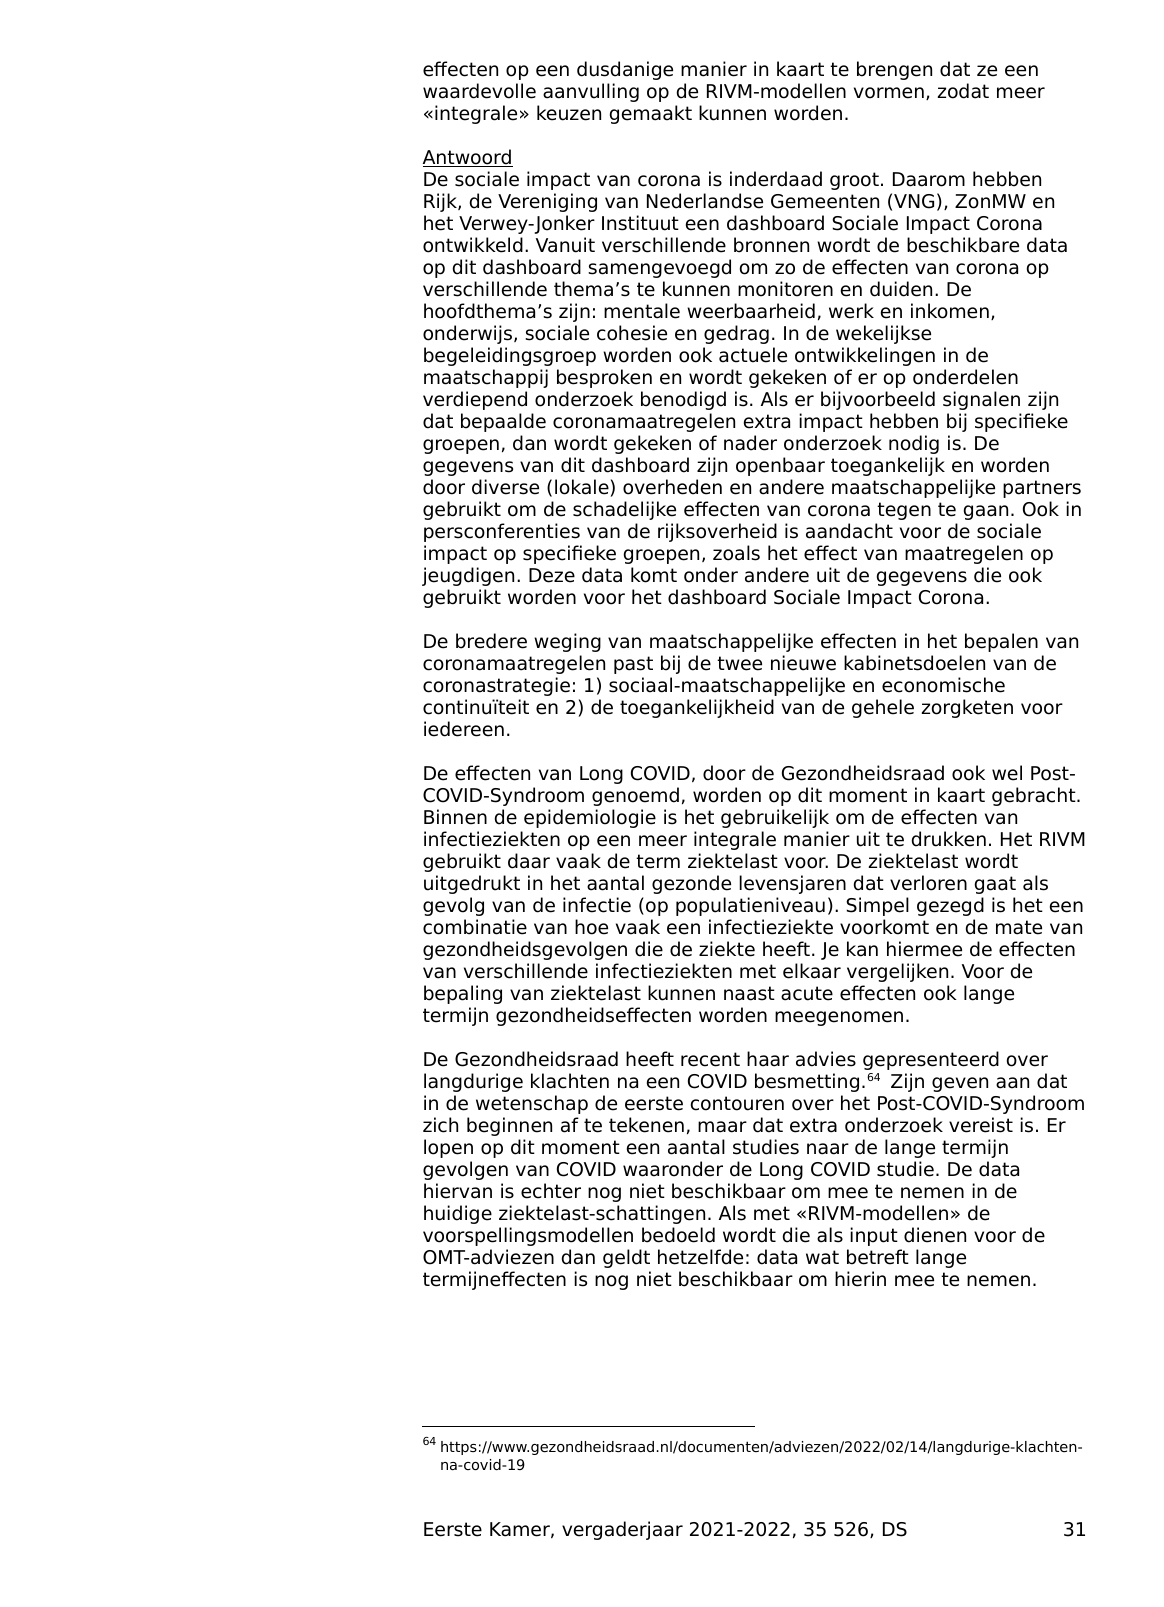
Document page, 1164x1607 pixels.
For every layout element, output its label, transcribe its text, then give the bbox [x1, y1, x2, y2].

text De bredere weging van maatschappelijke effecten in het bepalen van coronamaatregelen past bij de twee nieuwe kabinetsdoelen van de coronastrategie: 1) sociaal-maatschappelijke en economische continuïteit en 2) de toegankelijkheid van de gehele zorgketen voor iedereen. [422, 631, 1087, 741]
text De sociale impact van corona is inderdaad groot. Daarom hebben Rijk, de Vereniging van Nederlandse Gemeenten (VNG), ZonMW en het Verwey-Jonker Instituut een dashboard Sociale Impact Corona ontwikkeld. Vanuit verschillende bronnen wordt de beschikbare data op dit dashboard samengevoegd om zo de effecten van corona op verschillende thema’s te kunnen monitoren en duiden. De hoofdthema’s zijn: mentale weerbaarheid, werk en inkomen, onderwijs, sociale cohesie en gedrag. In de wekelijkse begeleidingsgroep worden ook actuele ontwikkelingen in de maatschappij besproken en wordt gekeken of er op onderdelen verdiepend onderzoek benodigd is. Als er bijvoorbeeld signalen zijn dat bepaalde coronamaatregelen extra impact hebben bij specifieke groepen, dan wordt gekeken of nader onderzoek nodig is. De gegevens van dit dashboard zijn openbaar toegankelijk en worden door diverse (lokale) overheden en andere maatschappelijke partners gebruikt om de schadelijke effecten van corona tegen te gaan. Ook in persconferenties van de rijksoverheid is aandacht voor de sociale impact op specifieke groepen, zoals het effect van maatregelen op jeugdigen. Deze data komt onder andere uit de gegevens die ook gebruikt worden voor het dashboard Sociale Impact Corona. [422, 169, 1087, 609]
text De Gezondheidsraad heeft recent haar advies gepresenteerd over langdurige klachten na een COVID besmetting. Zijn geven aan dat in de wetenschap de eerste contouren over het Post-COVID-Syndroom zich beginnen af te tekenen, maar dat extra onderzoek vereist is. Er lopen op dit moment een aantal studies naar de lange termijn gevolgen van COVID waaronder de Long COVID studie. De data hiervan is echter nog niet beschikbaar om mee te nemen in de huidige ziektelast-schattingen. Als met «RIVM-modellen» de voorspellingsmodellen bedoeld wordt die als input dienen voor de OMT-adviezen dan geldt hetzelfde: data wat betreft lange termijneffecten is nog niet beschikbaar om hierin mee te nemen. [422, 1049, 1087, 1291]
text De effecten van Long COVID, door de Gezondheidsraad ook wel Post-COVID-Syndroom genoemd, worden op dit moment in kaart gebracht. Binnen de epidemiologie is het gebruikelijk om de effecten van infectieziekten op een meer integrale manier uit te drukken. Het RIVM gebruikt daar vaak de term ziektelast voor. De ziektelast wordt uitgedrukt in het aantal gezonde levensjaren dat verloren gaat als gevolg van de infectie (op populatieniveau). Simpel gezegd is het een combinatie van hoe vaak een infectieziekte voorkomt en de mate van gezondheidsgevolgen die de ziekte heeft. Je kan hiermee de effecten van verschillende infectieziekten met elkaar vergelijken. Voor de bepaling van ziektelast kunnen naast acute effecten ook lange termijn gezondheidseffecten worden meegenomen. [422, 763, 1087, 1027]
text Antwoord [422, 147, 1087, 169]
text https://www.gezondheidsraad.nl/documenten/adviezen/2022/02/14/langdurige-klachten-na-covid-19 [422, 1435, 1087, 1474]
text effecten op een dusdanige manier in kaart te brengen dat ze een waardevolle aanvulling op de RIVM-modellen vormen, zodat meer «integrale» keuzen gemaakt kunnen worden. [422, 59, 1087, 125]
